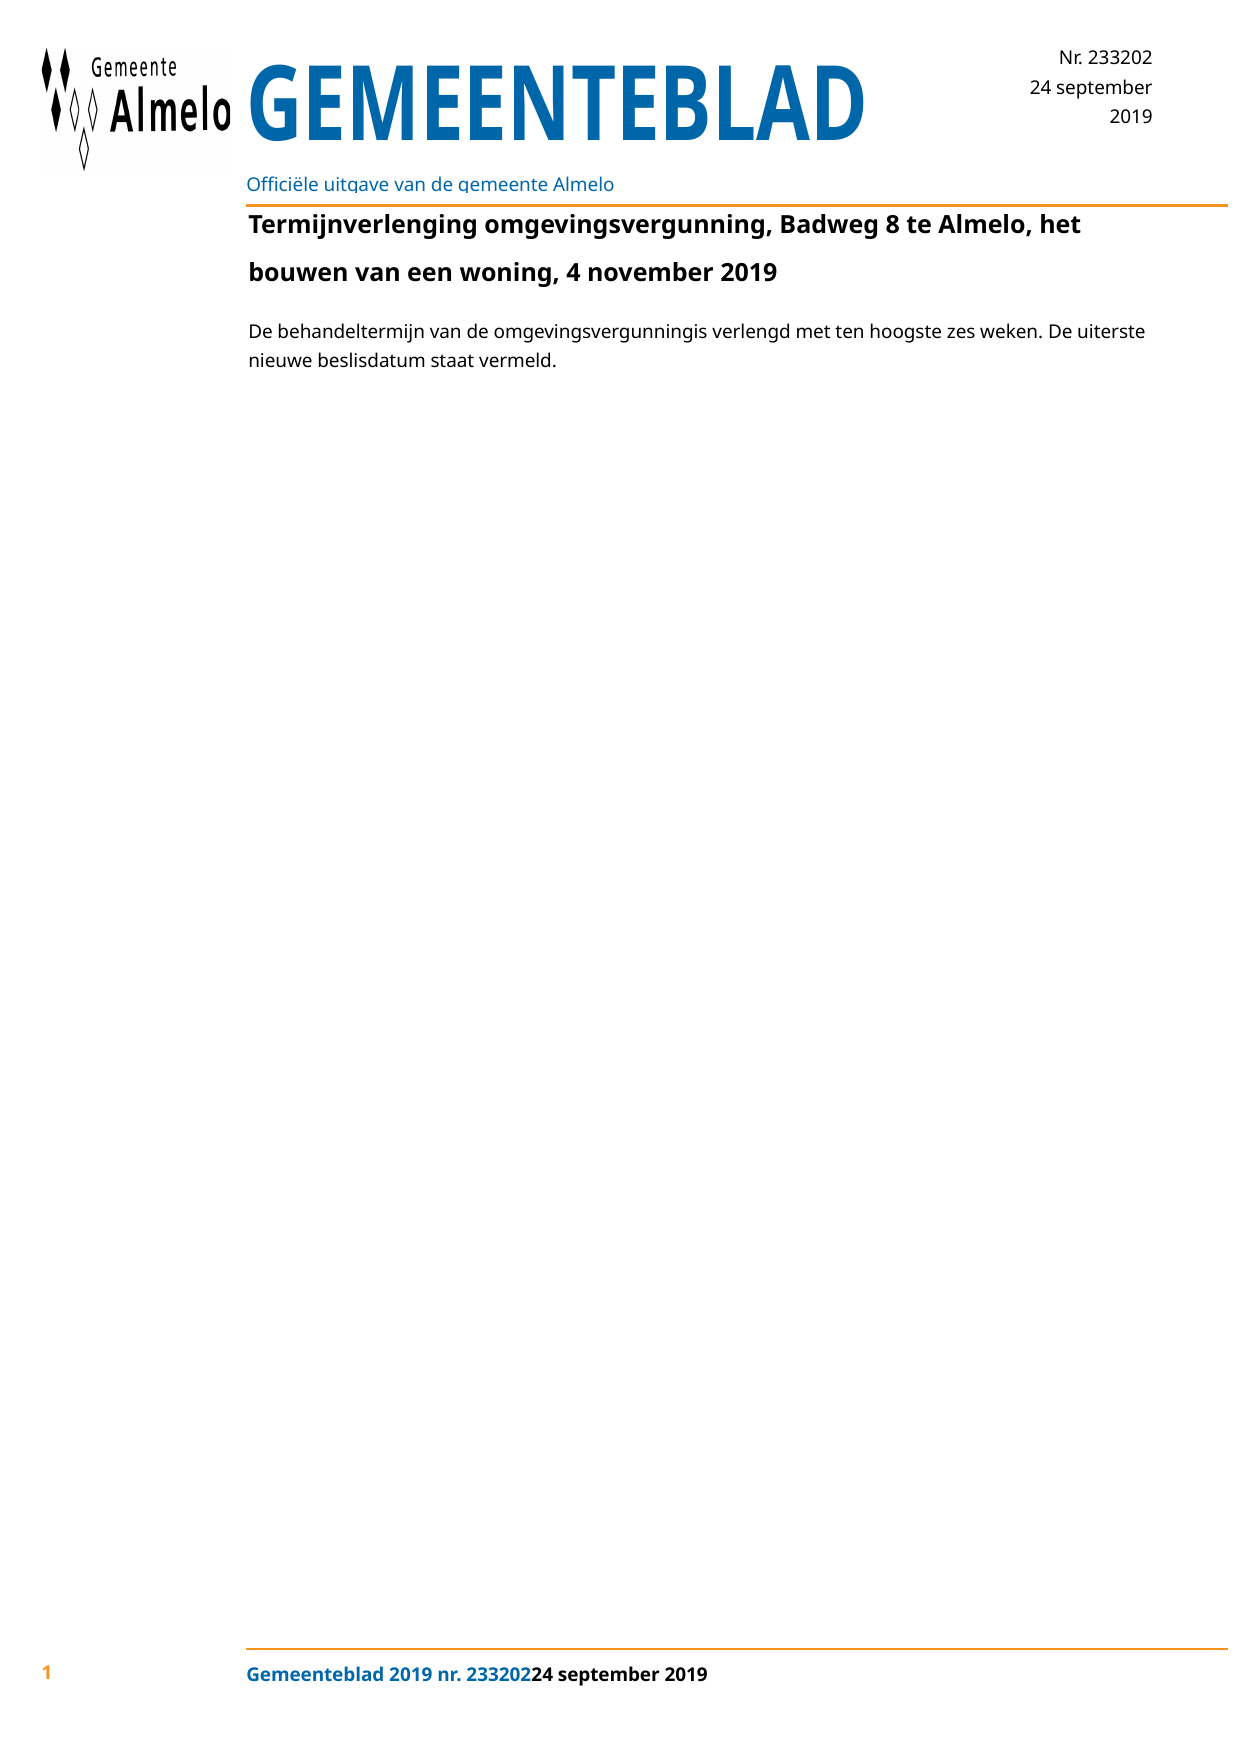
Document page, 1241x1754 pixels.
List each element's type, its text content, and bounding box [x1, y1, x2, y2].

picture [41, 47, 231, 172]
text De behandeltermijn van de omgevingsvergunningis verlengd met ten hoogste zes weken. De uiterste nieuwe beslisdatum staat vermeld. [248, 318, 1152, 373]
text Termijnverlenging omgevingsvergunning, Badweg 8 te Almelo, het bouwen van een woning, 4 november 2019 [248, 207, 1152, 288]
